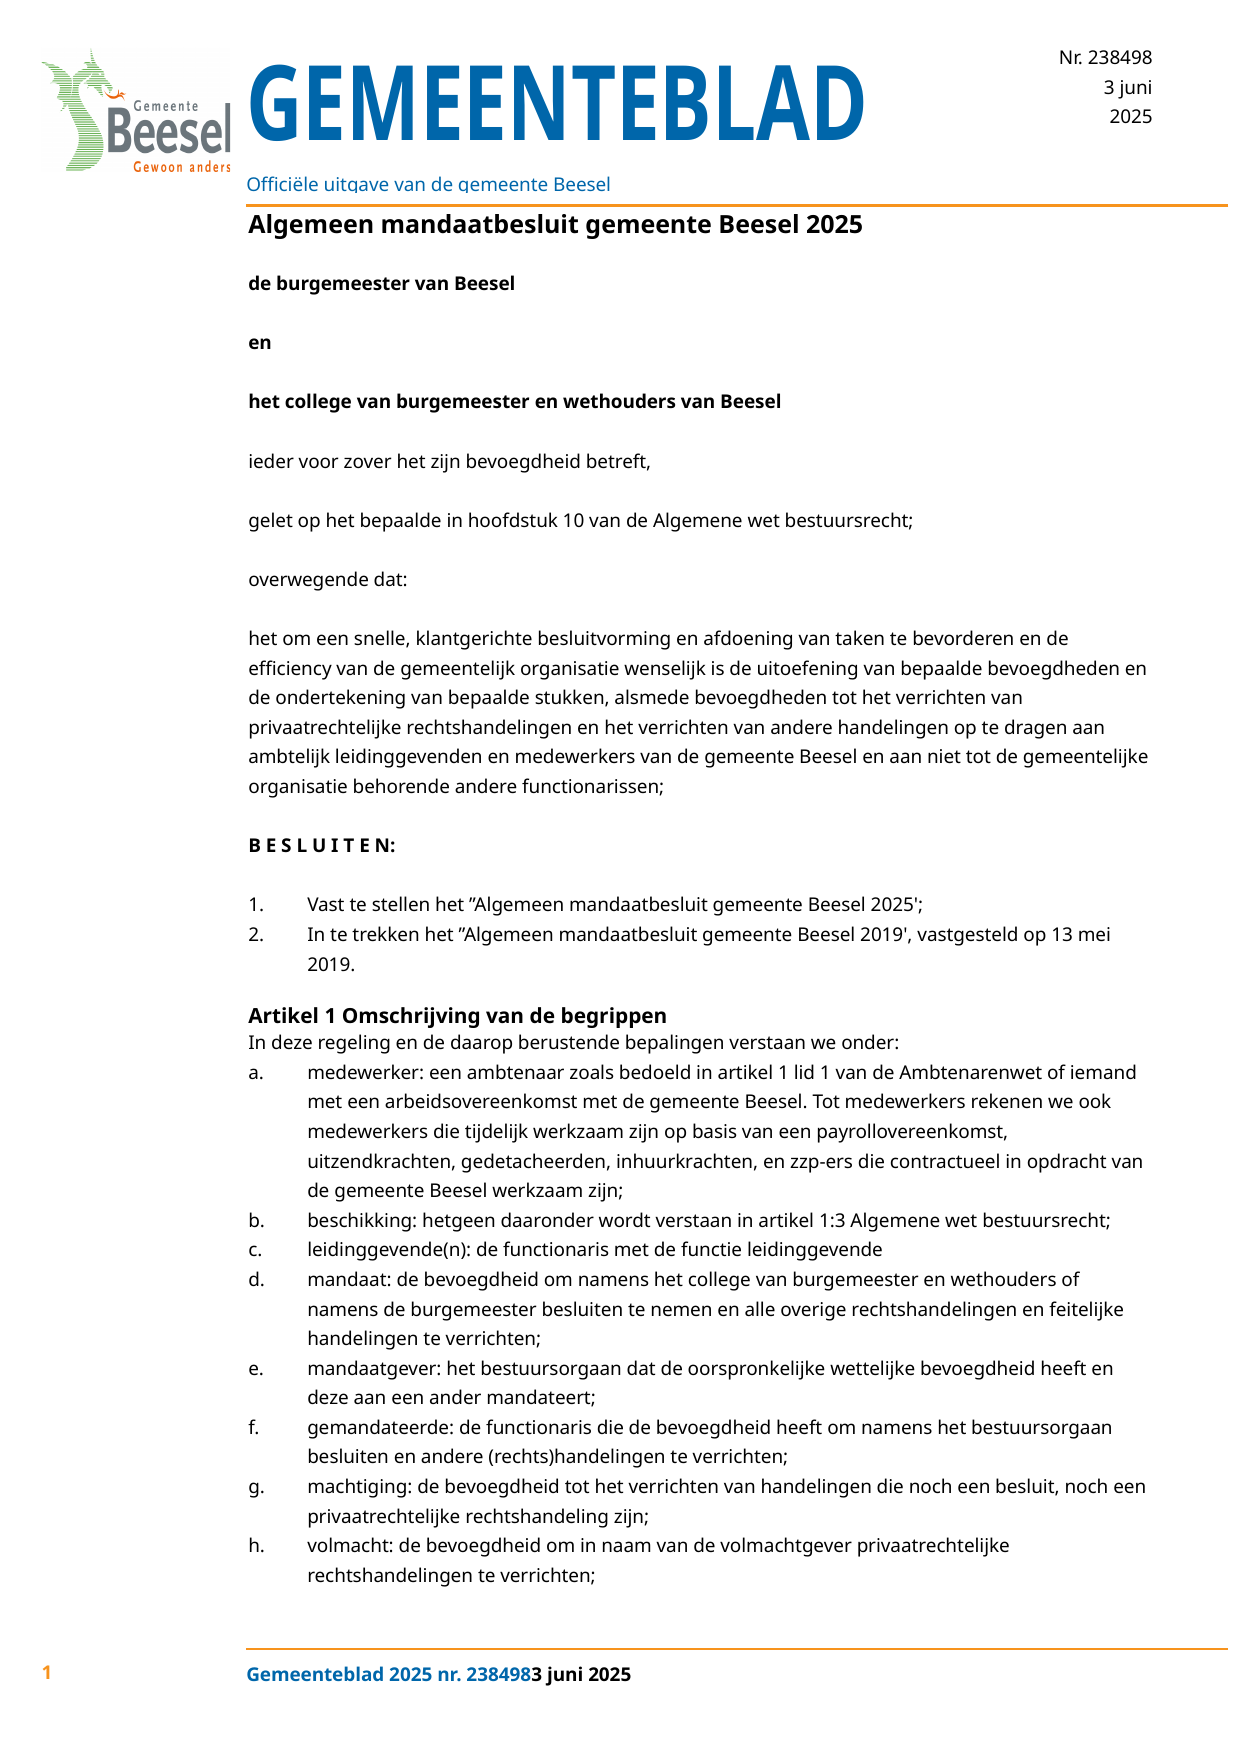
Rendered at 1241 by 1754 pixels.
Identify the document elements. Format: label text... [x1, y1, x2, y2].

text het college van burgemeester en wethouders van Beesel [248, 389, 1152, 414]
picture [41, 47, 231, 172]
text en [248, 329, 1152, 355]
list In te trekken het ”Algemeen mandaatbesluit gemeente Beesel 2019', vastgesteld op 13 mei 2019. [248, 921, 1152, 976]
text gelet op het bepaalde in hoofdstuk 10 van de Algemene wet bestuursrecht; [248, 507, 1152, 533]
list beschikking: hetgeen daaronder wordt verstaan in artikel 1:3 Algemene wet bestuursrecht; [248, 1207, 1152, 1233]
text het om een snelle, klantgerichte besluitvorming en afdoening van taken te bevorderen en de efficiency van de gemeentelijk organisatie wenselijk is de uitoefening van bepaalde bevoegdheden en de ondertekening van bepaalde stukken, alsmede bevoegdheden tot het verrichten van privaatrechtelijke rechtshandelingen en het verrichten van andere handelingen op te dragen aan ambtelijk leidinggevenden en medewerkers van de gemeente Beesel en aan niet tot de gemeentelijke organisatie behorende andere functionarissen; [248, 625, 1152, 799]
text In deze regeling en de daarop berustende bepalingen verstaan we onder: [248, 1029, 1152, 1055]
text ieder voor zover het zijn bevoegdheid betreft, [248, 448, 1152, 473]
list mandaat: de bevoegdheid om namens het college van burgemeester en wethouders of namens de burgemeester besluiten te nemen en alle overige rechtshandelingen en feitelijke handelingen te verrichten; [248, 1266, 1152, 1351]
text Algemeen mandaatbesluit gemeente Beesel 2025 [248, 207, 1152, 241]
text overwegende dat: [248, 566, 1152, 592]
list mandaatgever: het bestuursorgaan dat de oorspronkelijke wettelijke bevoegdheid heeft en deze aan een ander mandateert; [248, 1355, 1152, 1410]
text Artikel 1 Omschrijving van de begrippen [248, 1001, 1152, 1029]
list gemandateerde: de functionaris die de bevoegdheid heeft om namens het bestuursorgaan besluiten en andere (rechts)handelingen te verrichten; [248, 1414, 1152, 1469]
text de burgemeester van Beesel [248, 270, 1152, 296]
list medewerker: een ambtenaar zoals bedoeld in artikel 1 lid 1 van de Ambtenarenwet of iemand met een arbeidsovereenkomst met de gemeente Beesel. Tot medewerkers rekenen we ook medewerkers die tijdelijk werkzaam zijn op basis van een payrollovereenkomst, uitzendkrachten, gedetacheerden, inhuurkrachten, en zzp-ers die contractueel in opdracht van de gemeente Beesel werkzaam zijn; [248, 1059, 1152, 1203]
list Vast te stellen het ”Algemeen mandaatbesluit gemeente Beesel 2025'; [248, 892, 1152, 917]
text B E S L U I T E N: [248, 832, 1152, 858]
list volmacht: de bevoegdheid om in naam van de volmachtgever privaatrechtelijke rechtshandelingen te verrichten; [248, 1532, 1152, 1588]
list leidinggevende(n): de functionaris met de functie leidinggevende [248, 1237, 1152, 1262]
list machtiging: de bevoegdheid tot het verrichten van handelingen die noch een besluit, noch een privaatrechtelijke rechtshandeling zijn; [248, 1473, 1152, 1529]
